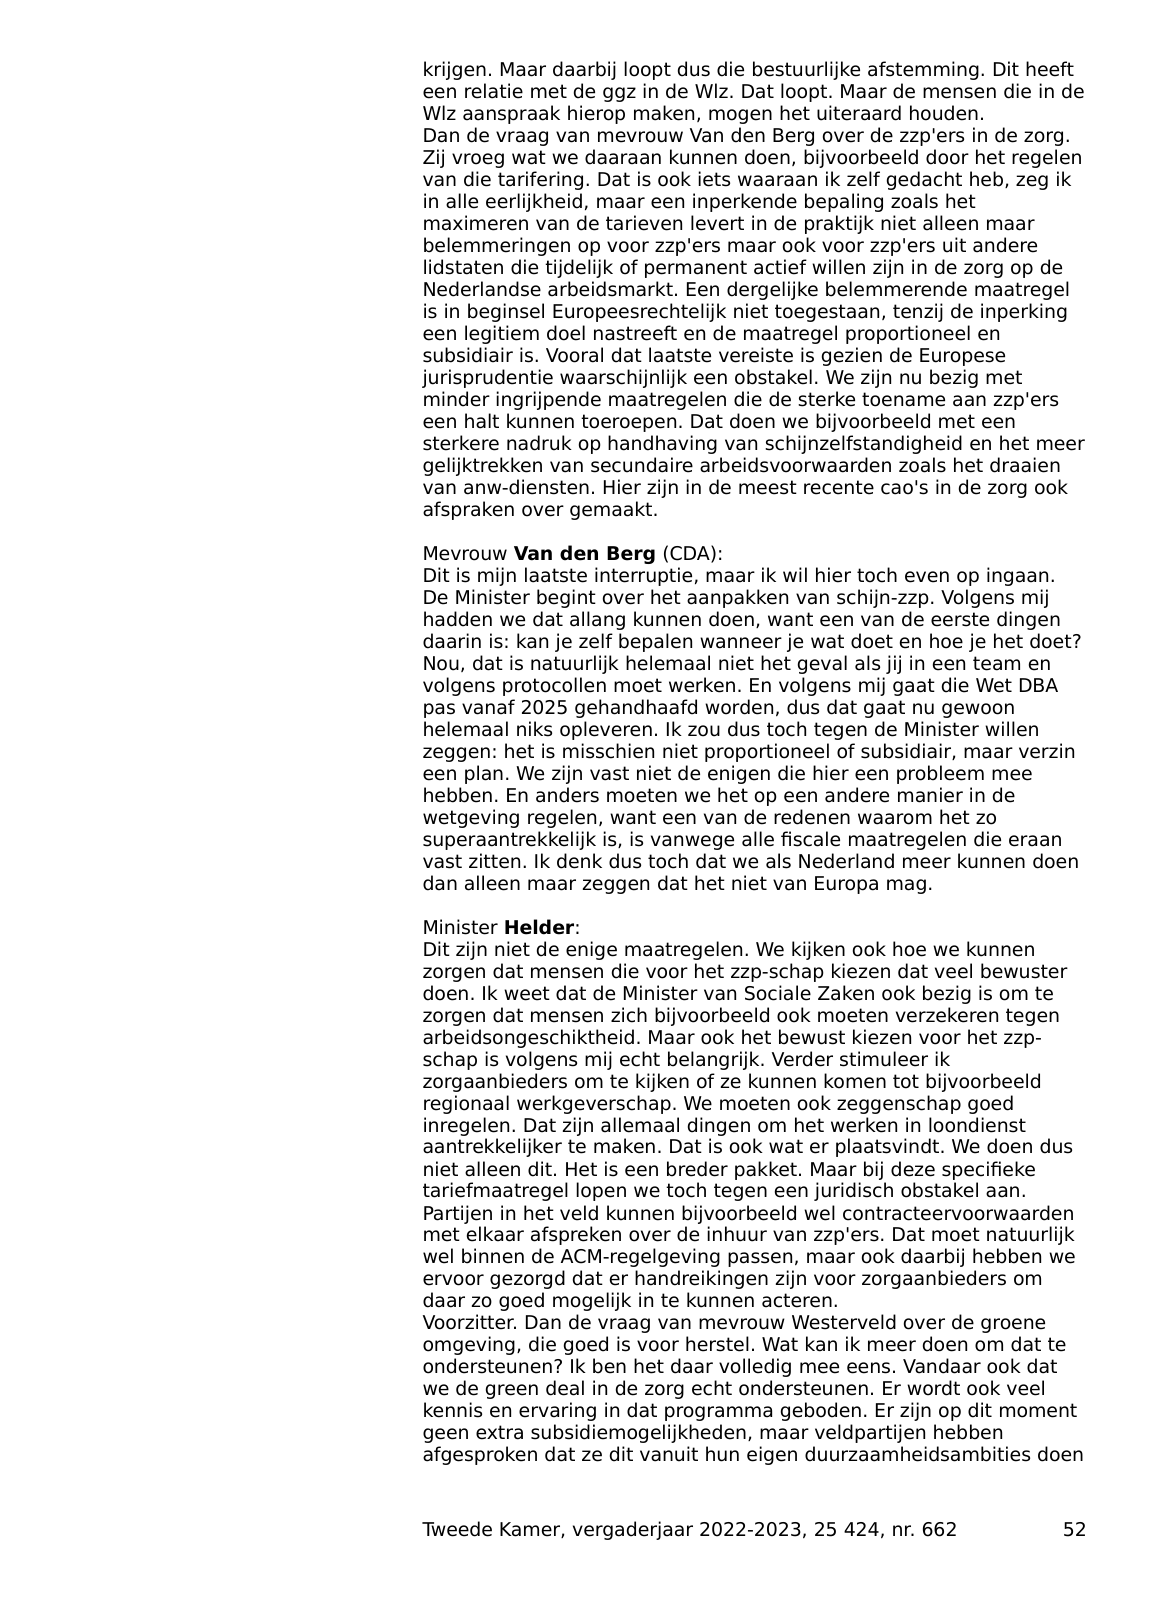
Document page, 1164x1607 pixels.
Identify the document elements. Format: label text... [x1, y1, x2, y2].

text Dit zijn niet de enige maatregelen. We kijken ook hoe we kunnen zorgen dat mensen die voor het zzp-schap kiezen dat veel bewuster doen. Ik weet dat de Minister van Sociale Zaken ook bezig is om te zorgen dat mensen zich bijvoorbeeld ook moeten verzekeren tegen arbeidsongeschiktheid. Maar ook het bewust kiezen voor het zzp-schap is volgens mij echt belangrijk. Verder stimuleer ik zorgaanbieders om te kijken of ze kunnen komen tot bijvoorbeeld regionaal werkgeverschap. We moeten ook zeggenschap goed inregelen. Dat zijn allemaal dingen om het werken in loondienst aantrekkelijker te maken. Dat is ook wat er plaatsvindt. We doen dus niet alleen dit. Het is een breder pakket. Maar bij deze specifieke tariefmaatregel lopen we toch tegen een juridisch obstakel aan. Partijen in het veld kunnen bijvoorbeeld wel contracteervoorwaarden met elkaar afspreken over de inhuur van zzp'ers. Dat moet natuurlijk wel binnen de ACM-regelgeving passen, maar ook daarbij hebben we ervoor gezorgd dat er handreikingen zijn voor zorgaanbieders om daar zo goed mogelijk in te kunnen acteren. [422, 939, 1087, 1312]
text Minister Helder: [422, 917, 1087, 939]
text Dit is mijn laatste interruptie, maar ik wil hier toch even op ingaan. De Minister begint over het aanpakken van schijn-zzp. Volgens mij hadden we dat allang kunnen doen, want een van de eerste dingen daarin is: kan je zelf bepalen wanneer je wat doet en hoe je het doet? Nou, dat is natuurlijk helemaal niet het geval als jij in een team en volgens protocollen moet werken. En volgens mij gaat die Wet DBA pas vanaf 2025 gehandhaafd worden, dus dat gaat nu gewoon helemaal niks opleveren. Ik zou dus toch tegen de Minister willen zeggen: het is misschien niet proportioneel of subsidiair, maar verzin een plan. We zijn vast niet de enigen die hier een probleem mee hebben. En anders moeten we het op een andere manier in de wetgeving regelen, want een van de redenen waarom het zo superaantrekkelijk is, is vanwege alle fiscale maatregelen die eraan vast zitten. Ik denk dus toch dat we als Nederland meer kunnen doen dan alleen maar zeggen dat het niet van Europa mag. [422, 565, 1087, 894]
text krijgen. Maar daarbij loopt dus die bestuurlijke afstemming. Dit heeft een relatie met de ggz in de Wlz. Dat loopt. Maar de mensen die in de Wlz aanspraak hierop maken, mogen het uiteraard houden. [422, 59, 1087, 125]
text Voorzitter. Dan de vraag van mevrouw Westerveld over de groene omgeving, die goed is voor herstel. Wat kan ik meer doen om dat te ondersteunen? Ik ben het daar volledig mee eens. Vandaar ook dat we de green deal in de zorg echt ondersteunen. Er wordt ook veel kennis en ervaring in dat programma geboden. Er zijn op dit moment geen extra subsidiemogelijkheden, maar veldpartijen hebben afgesproken dat ze dit vanuit hun eigen duurzaamheidsambities doen [422, 1312, 1087, 1466]
text Dan de vraag van mevrouw Van den Berg over de zzp'ers in de zorg. Zij vroeg wat we daaraan kunnen doen, bijvoorbeeld door het regelen van die tarifering. Dat is ook iets waaraan ik zelf gedacht heb, zeg ik in alle eerlijkheid, maar een inperkende bepaling zoals het maximeren van de tarieven levert in de praktijk niet alleen maar belemmeringen op voor zzp'ers maar ook voor zzp'ers uit andere lidstaten die tijdelijk of permanent actief willen zijn in de zorg op de Nederlandse arbeidsmarkt. Een dergelijke belemmerende maatregel is in beginsel Europeesrechtelijk niet toegestaan, tenzij de inperking een legitiem doel nastreeft en de maatregel proportioneel en subsidiair is. Vooral dat laatste vereiste is gezien de Europese jurisprudentie waarschijnlijk een obstakel. We zijn nu bezig met minder ingrijpende maatregelen die de sterke toename aan zzp'ers een halt kunnen toeroepen. Dat doen we bijvoorbeeld met een sterkere nadruk op handhaving van schijnzelfstandigheid en het meer gelijktrekken van secundaire arbeidsvoorwaarden zoals het draaien van anw-diensten. Hier zijn in de meest recente cao's in de zorg ook afspraken over gemaakt. [422, 125, 1087, 521]
text Mevrouw Van den Berg (CDA): [422, 543, 1087, 565]
